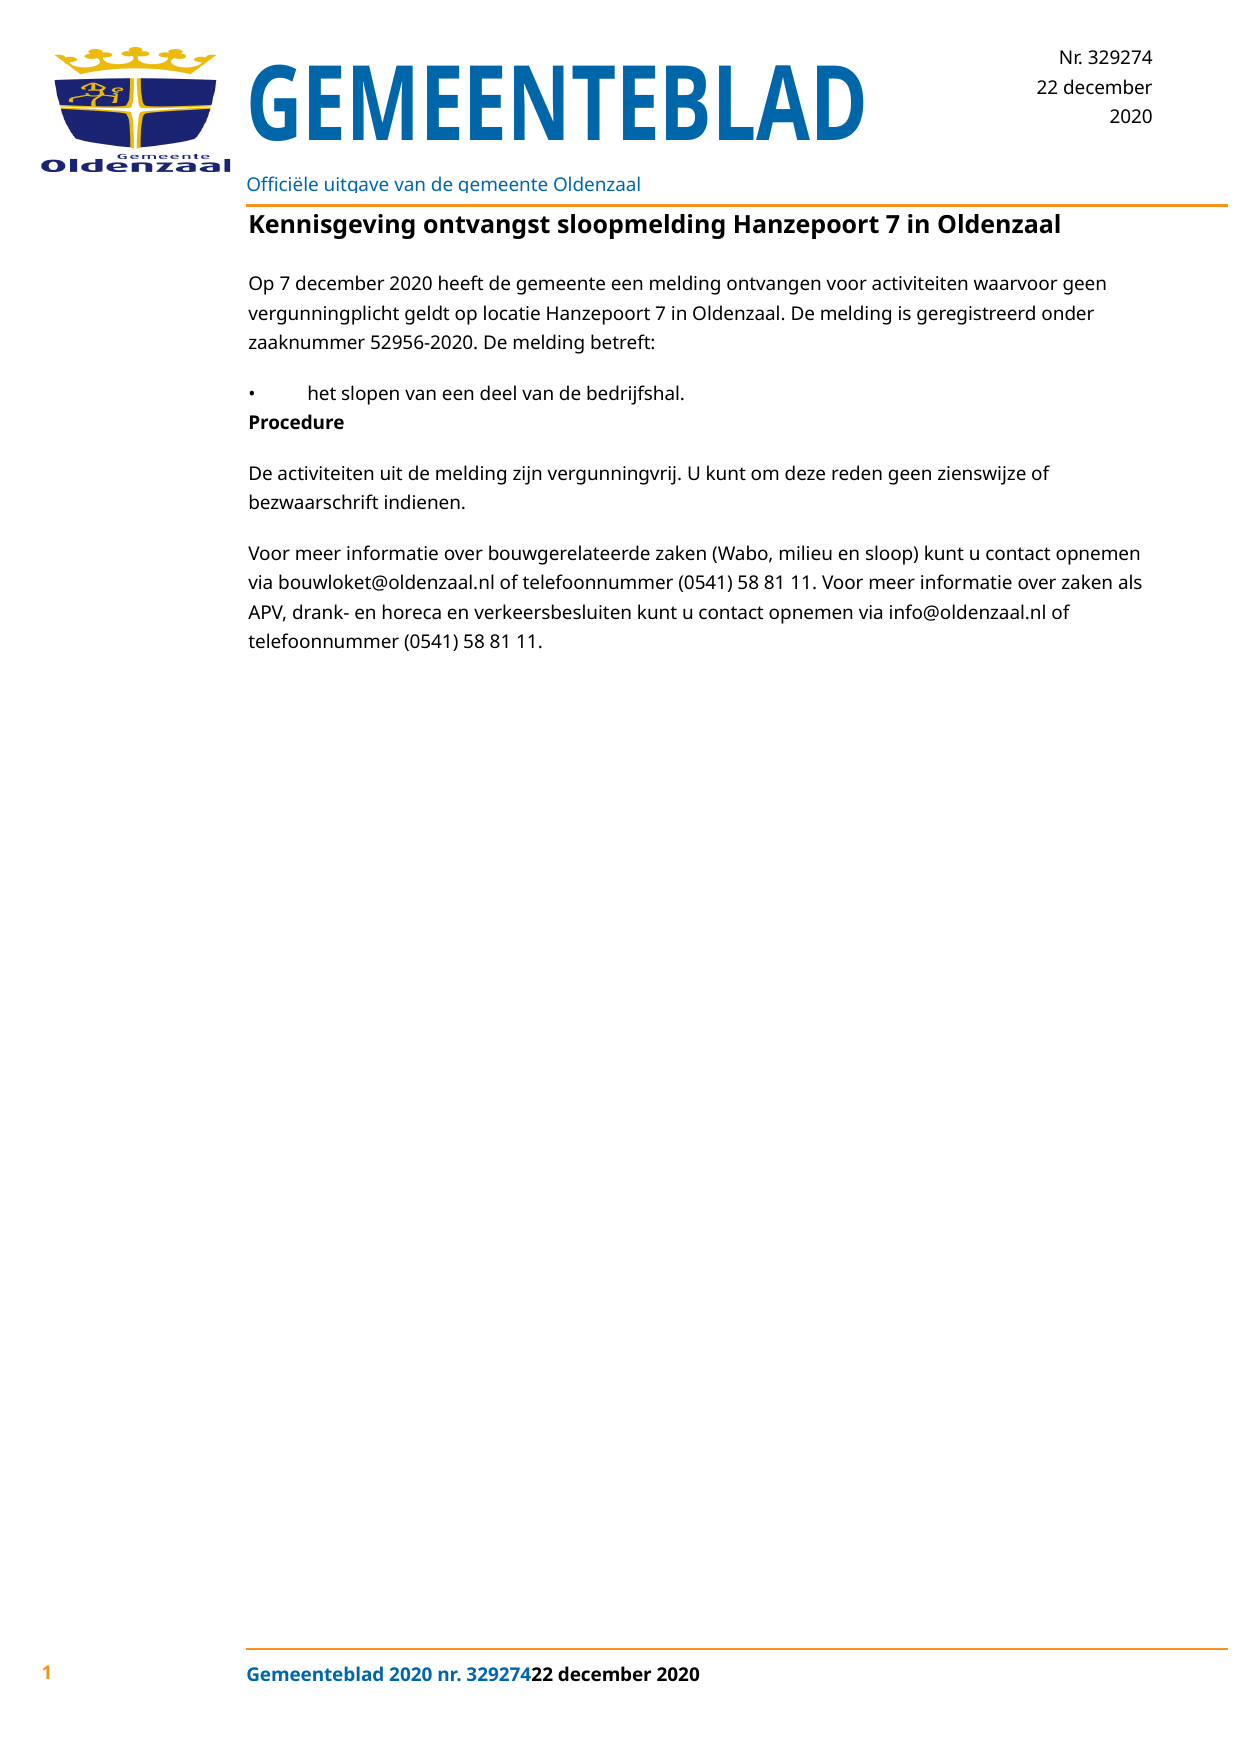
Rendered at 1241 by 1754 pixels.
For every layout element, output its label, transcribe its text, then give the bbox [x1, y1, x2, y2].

list het slopen van een deel van de bedrijfshal. [248, 380, 1152, 406]
text Voor meer informatie over bouwgerelateerde zaken (Wabo, milieu en sloop) kunt u contact opnemen via bouwloket@oldenzaal.nl of telefoonnummer (0541) 58 81 11. Voor meer informatie over zaken als APV, drank- en horeca en verkeersbesluiten kunt u contact opnemen via info@oldenzaal.nl of telefoonnummer (0541) 58 81 11. [248, 540, 1152, 654]
text Kennisgeving ontvangst sloopmelding Hanzepoort 7 in Oldenzaal [248, 207, 1152, 241]
text Procedure [248, 409, 1152, 435]
text Op 7 december 2020 heeft de gemeente een melding ontvangen voor activiteiten waarvoor geen vergunningplicht geldt op locatie Hanzepoort 7 in Oldenzaal. De melding is geregistreerd onder zaaknummer 52956-2020. De melding betreft: [248, 270, 1152, 355]
picture [41, 47, 231, 172]
text De activiteiten uit de melding zijn vergunningvrij. U kunt om deze reden geen zienswijze of bezwaarschrift indienen. [248, 460, 1152, 515]
